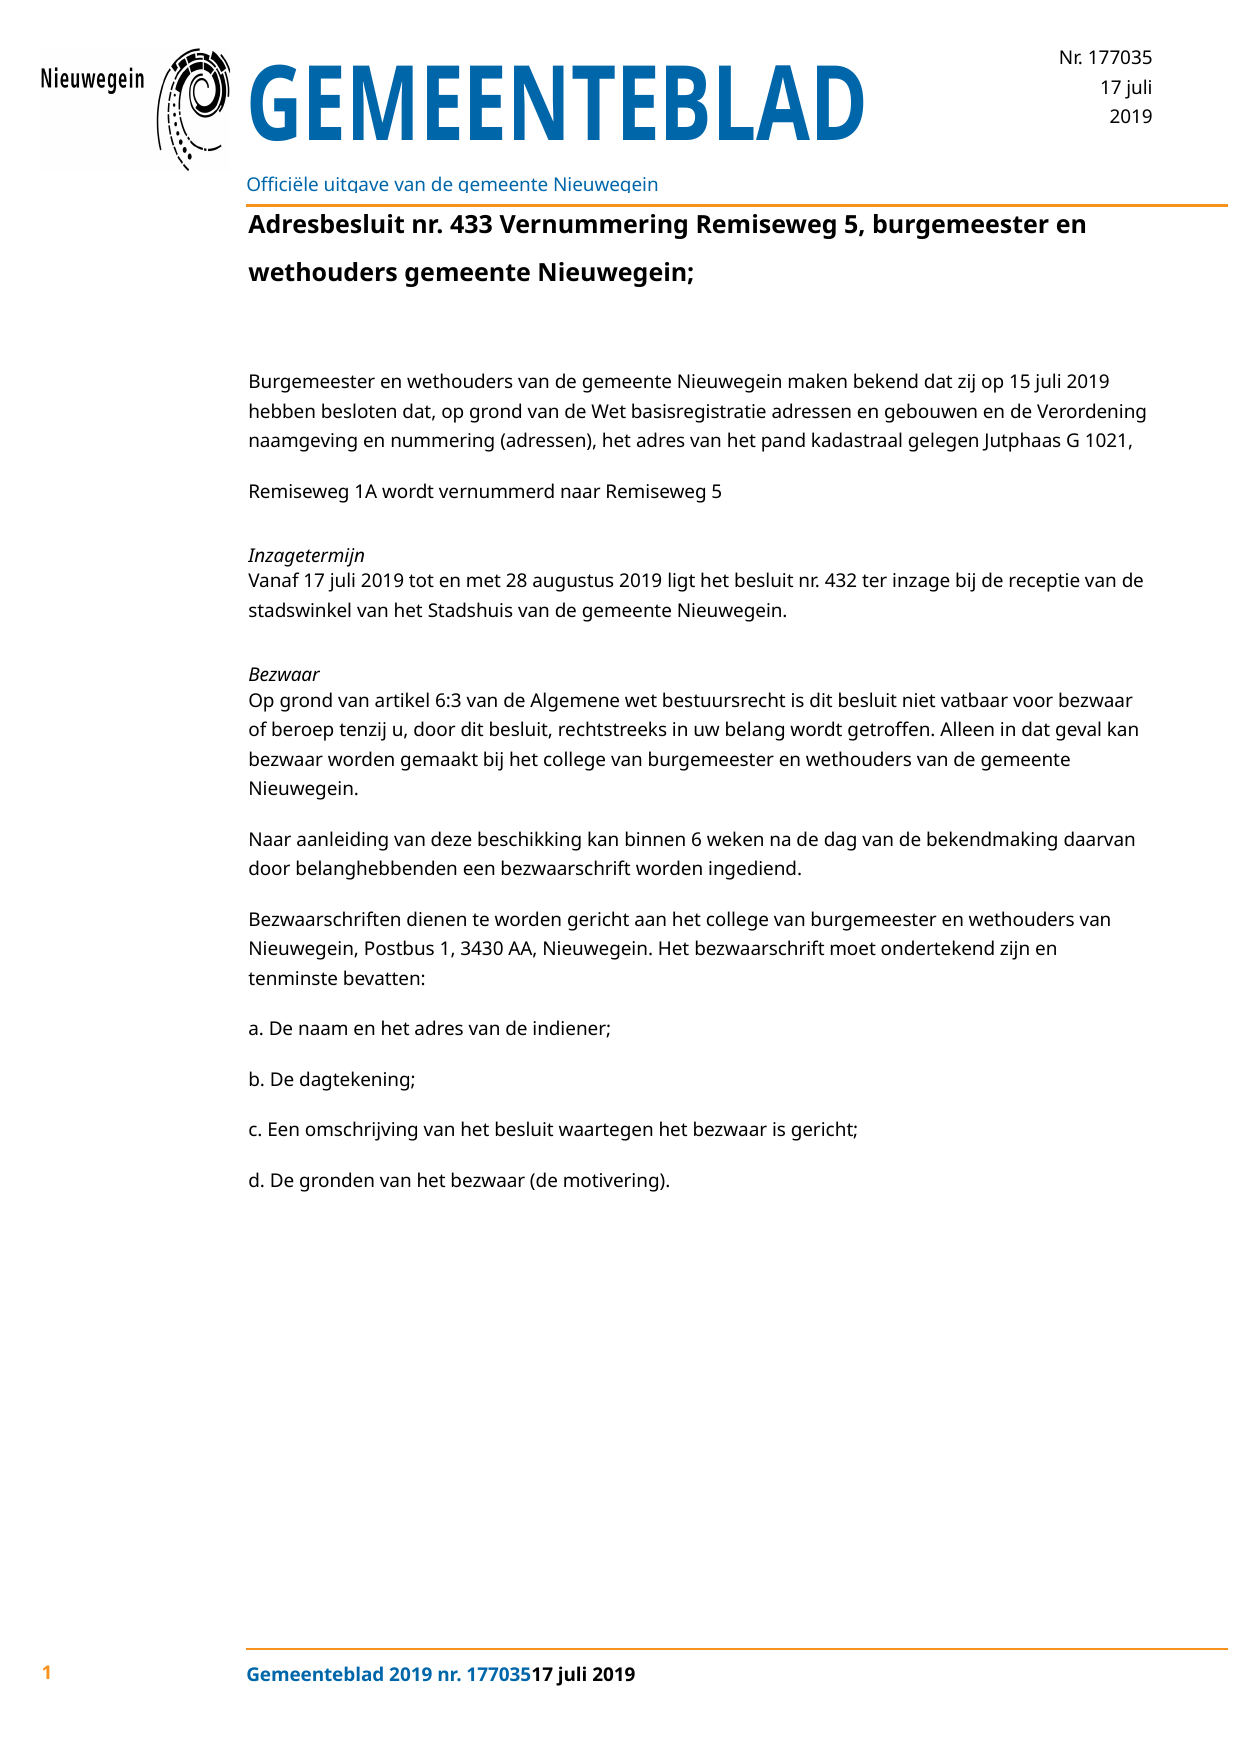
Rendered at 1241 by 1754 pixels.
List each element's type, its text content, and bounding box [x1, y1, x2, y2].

text b. De dagtekening; [248, 1066, 1152, 1092]
text Op grond van artikel 6:3 van de Algemene wet bestuursrecht is dit besluit niet vatbaar voor bezwaar of beroep tenzij u, door dit besluit, rechtstreeks in uw belang wordt getroffen. Alleen in dat geval kan bezwaar worden gemaakt bij het college van burgemeester en wethouders van de gemeente Nieuwegein. [248, 687, 1152, 801]
text Adresbesluit nr. 433 Vernummering Remiseweg 5, burgemeester en wethouders gemeente Nieuwegein; [248, 207, 1152, 288]
text Naar aanleiding van deze beschikking kan binnen 6 weken na de dag van de bekendmaking daarvan door belanghebbenden een bezwaarschrift worden ingediend. [248, 826, 1152, 881]
text Remiseweg 1A wordt vernummerd naar Remiseweg 5 [248, 478, 1152, 504]
picture [41, 47, 231, 172]
text d. De gronden van het bezwaar (de motivering). [248, 1167, 1152, 1193]
text Vanaf 17 juli 2019 tot en met 28 augustus 2019 ligt het besluit nr. 432 ter inzage bij de receptie van de stadswinkel van het Stadshuis van de gemeente Nieuwegein. [248, 568, 1152, 623]
text Inzagetermijn [248, 542, 1152, 568]
text a. De naam en het adres van de indiener; [248, 1016, 1152, 1041]
text c. Een omschrijving van het besluit waartegen het bezwaar is gericht; [248, 1116, 1152, 1142]
text Bezwaarschriften dienen te worden gericht aan het college van burgemeester en wethouders van Nieuwegein, Postbus 1, 3430 AA, Nieuwegein. Het bezwaarschrift moet ondertekend zijn en tenminste bevatten: [248, 906, 1152, 991]
text Bezwaar [248, 661, 1152, 687]
text Burgemeester en wethouders van de gemeente Nieuwegein maken bekend dat zij op 15 juli 2019 hebben besloten dat, op grond van de Wet basisregistratie adressen en gebouwen en de Verordening naamgeving en nummering (adressen), het adres van het pand kadastraal gelegen Jutphaas G 1021, [248, 368, 1152, 453]
